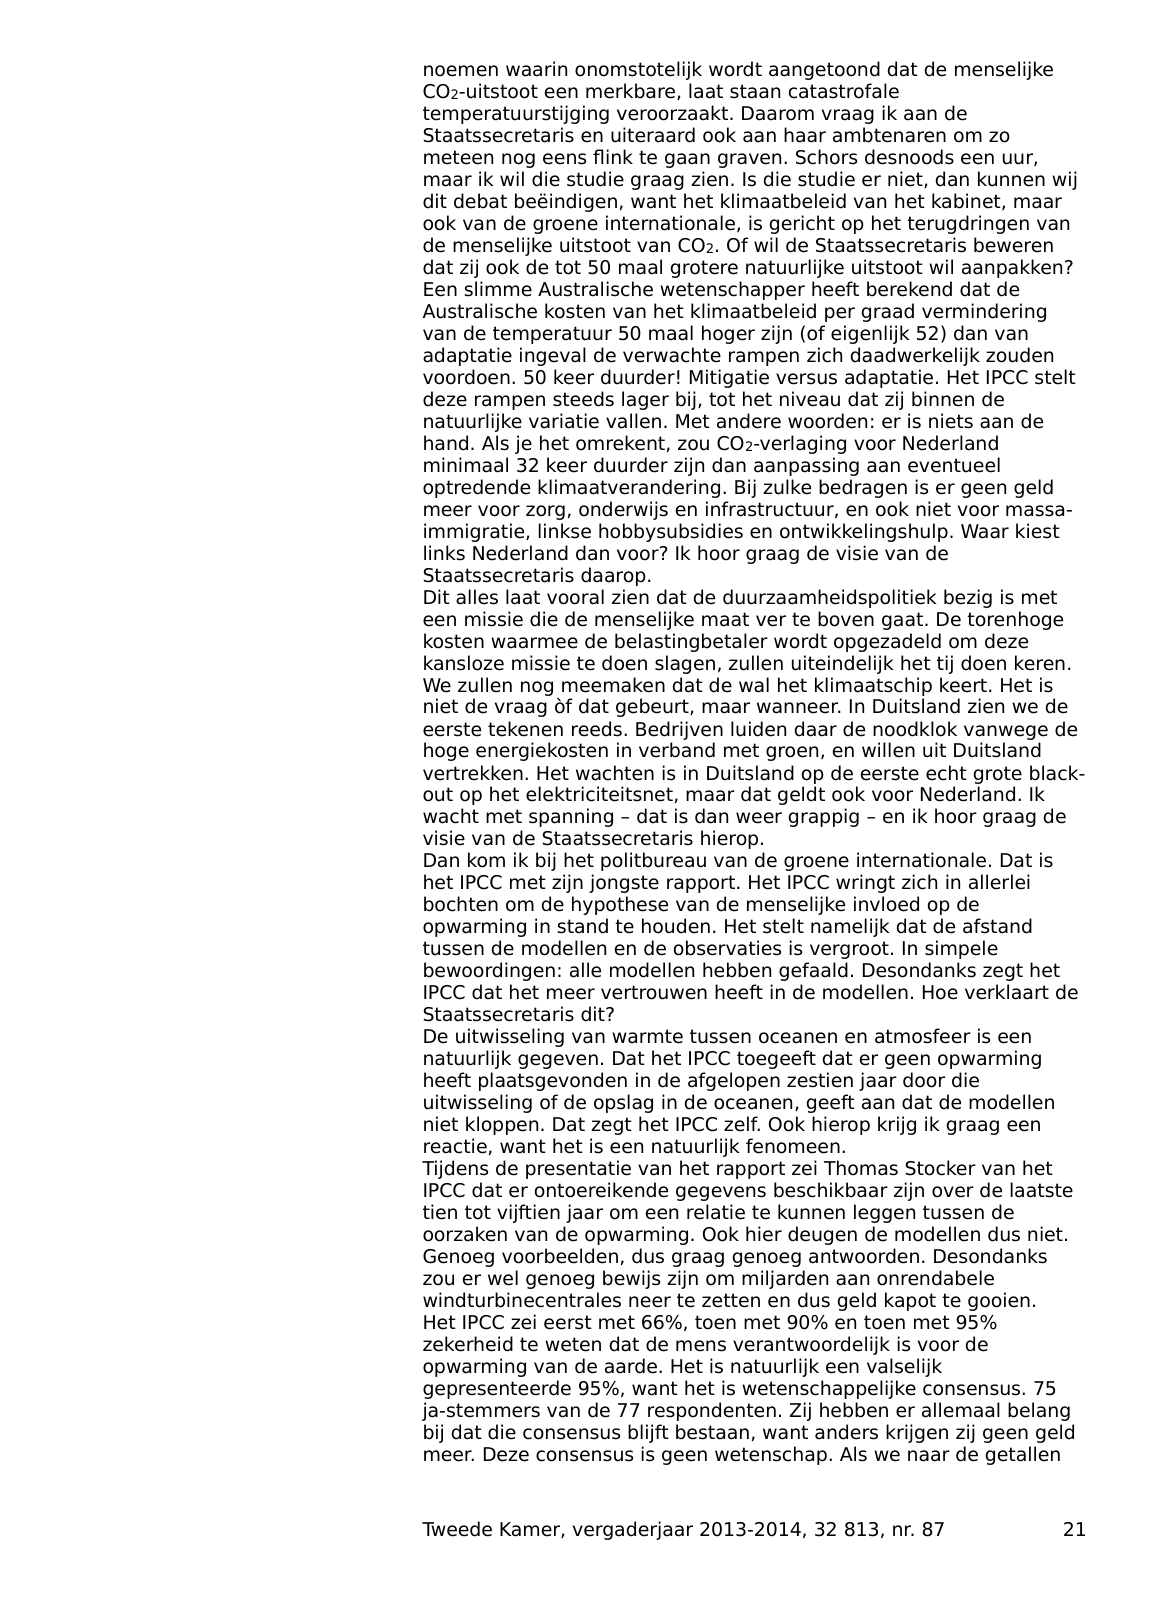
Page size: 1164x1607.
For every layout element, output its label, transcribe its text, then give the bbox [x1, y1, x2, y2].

text De uitwisseling van warmte tussen oceanen en atmosfeer is een natuurlijk gegeven. Dat het IPCC toegeeft dat er geen opwarming heeft plaatsgevonden in de afgelopen zestien jaar door die uitwisseling of de opslag in de oceanen, geeft aan dat de modellen niet kloppen. Dat zegt het IPCC zelf. Ook hierop krijg ik graag een reactie, want het is een natuurlijk fenomeen. [422, 1026, 1087, 1158]
text noemen waarin onomstotelijk wordt aangetoond dat de menselijke CO2-uitstoot een merkbare, laat staan catastrofale temperatuurstijging veroorzaakt. Daarom vraag ik aan de Staatssecretaris en uiteraard ook aan haar ambtenaren om zo meteen nog eens flink te gaan graven. Schors desnoods een uur, maar ik wil die studie graag zien. Is die studie er niet, dan kunnen wij dit debat beëindigen, want het klimaatbeleid van het kabinet, maar ook van de groene internationale, is gericht op het terugdringen van de menselijke uitstoot van CO2. Of wil de Staatssecretaris beweren dat zij ook de tot 50 maal grotere natuurlijke uitstoot wil aanpakken? [422, 59, 1087, 279]
text Tijdens de presentatie van het rapport zei Thomas Stocker van het IPCC dat er ontoereikende gegevens beschikbaar zijn over de laatste tien tot vijftien jaar om een relatie te kunnen leggen tussen de oorzaken van de opwarming. Ook hier deugen de modellen dus niet. Genoeg voorbeelden, dus graag genoeg antwoorden. Desondanks zou er wel genoeg bewijs zijn om miljarden aan onrendabele windturbinecentrales neer te zetten en dus geld kapot te gooien. [422, 1158, 1087, 1312]
text Het IPCC zei eerst met 66%, toen met 90% en toen met 95% zekerheid te weten dat de mens verantwoordelijk is voor de opwarming van de aarde. Het is natuurlijk een valselijk gepresenteerde 95%, want het is wetenschappelijke consensus. 75 ja-stemmers van de 77 respondenten. Zij hebben er allemaal belang bij dat die consensus blijft bestaan, want anders krijgen zij geen geld meer. Deze consensus is geen wetenschap. Als we naar de getallen [422, 1312, 1087, 1466]
text Dit alles laat vooral zien dat de duurzaamheidspolitiek bezig is met een missie die de menselijke maat ver te boven gaat. De torenhoge kosten waarmee de belastingbetaler wordt opgezadeld om deze kansloze missie te doen slagen, zullen uiteindelijk het tij doen keren. We zullen nog meemaken dat de wal het klimaatschip keert. Het is niet de vraag òf dat gebeurt, maar wanneer. In Duitsland zien we de eerste tekenen reeds. Bedrijven luiden daar de noodklok vanwege de hoge energiekosten in verband met groen, en willen uit Duitsland vertrekken. Het wachten is in Duitsland op de eerste echt grote black-out op het elektriciteitsnet, maar dat geldt ook voor Nederland. Ik wacht met spanning – dat is dan weer grappig – en ik hoor graag de visie van de Staatssecretaris hierop. [422, 587, 1087, 850]
text Een slimme Australische wetenschapper heeft berekend dat de Australische kosten van het klimaatbeleid per graad vermindering van de temperatuur 50 maal hoger zijn (of eigenlijk 52) dan van adaptatie ingeval de verwachte rampen zich daadwerkelijk zouden voordoen. 50 keer duurder! Mitigatie versus adaptatie. Het IPCC stelt deze rampen steeds lager bij, tot het niveau dat zij binnen de natuurlijke variatie vallen. Met andere woorden: er is niets aan de hand. Als je het omrekent, zou CO2-verlaging voor Nederland minimaal 32 keer duurder zijn dan aanpassing aan eventueel optredende klimaatverandering. Bij zulke bedragen is er geen geld meer voor zorg, onderwijs en infrastructuur, en ook niet voor massa-immigratie, linkse hobbysubsidies en ontwikkelingshulp. Waar kiest links Nederland dan voor? Ik hoor graag de visie van de Staatssecretaris daarop. [422, 279, 1087, 587]
text Dan kom ik bij het politbureau van de groene internationale. Dat is het IPCC met zijn jongste rapport. Het IPCC wringt zich in allerlei bochten om de hypothese van de menselijke invloed op de opwarming in stand te houden. Het stelt namelijk dat de afstand tussen de modellen en de observaties is vergroot. In simpele bewoordingen: alle modellen hebben gefaald. Desondanks zegt het IPCC dat het meer vertrouwen heeft in de modellen. Hoe verklaart de Staatssecretaris dit? [422, 850, 1087, 1026]
